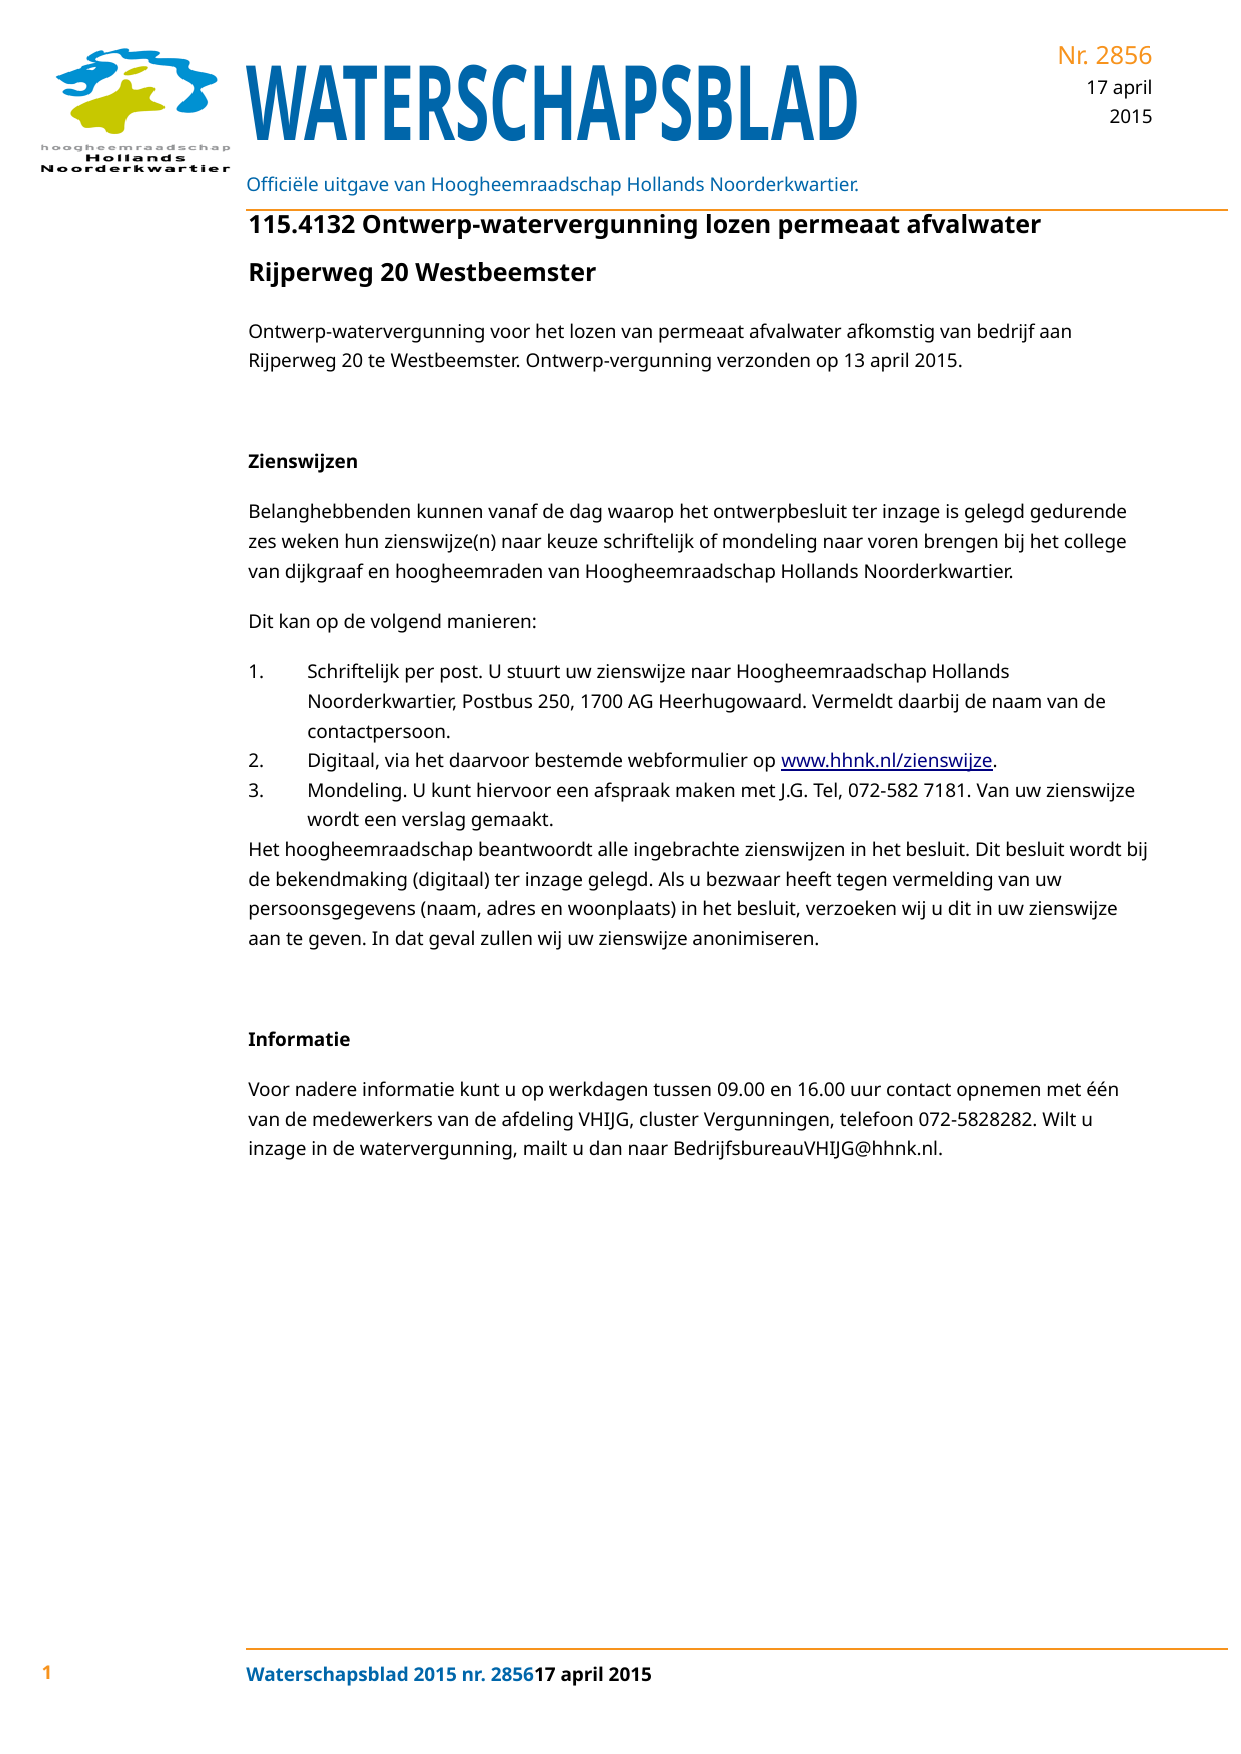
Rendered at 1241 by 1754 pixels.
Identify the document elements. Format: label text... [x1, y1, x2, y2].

text Dit kan op de volgend manieren: [248, 608, 1152, 634]
text Voor nadere informatie kunt u op werkdagen tussen 09.00 en 16.00 uur contact opnemen met één van de medewerkers van de afdeling VHIJG, cluster Vergunningen, telefoon 072-5828282. Wilt u inzage in de watervergunning, mailt u dan naar BedrijfsbureauVHIJG@hhnk.nl. [248, 1076, 1152, 1161]
text 115.4132 Ontwerp-watervergunning lozen permeaat afvalwater Rijperweg 20 Westbeemster [248, 211, 1152, 288]
text Het hoogheemraadschap beantwoordt alle ingebrachte zienswijzen in het besluit. Dit besluit wordt bij de bekendmaking (digitaal) ter inzage gelegd. Als u bezwaar heeft tegen vermelding van uw persoonsgegevens (naam, adres en woonplaats) in het besluit, verzoeken wij u dit in uw zienswijze aan te geven. In dat geval zullen wij uw zienswijze anonimiseren. [248, 836, 1152, 951]
picture [41, 47, 231, 172]
list Digitaal, via het daarvoor bestemde webformulier op www.hhnk.nl/zienswijze. [248, 747, 1152, 773]
text Zienswijzen [248, 448, 1152, 474]
text Informatie [248, 1026, 1152, 1052]
text Ontwerp-watervergunning voor het lozen van permeaat afvalwater afkomstig van bedrijf aan Rijperweg 20 te Westbeemster. Ontwerp-vergunning verzonden op 13 april 2015. [248, 318, 1152, 373]
list Mondeling. U kunt hiervoor een afspraak maken met J.G. Tel, 072-582 7181. Van uw zienswijze wordt een verslag gemaakt. [248, 777, 1152, 832]
list Schriftelijk per post. U stuurt uw zienswijze naar Hoogheemraadschap Hollands Noorderkwartier, Postbus 250, 1700 AG Heerhugowaard. Vermeldt daarbij de naam van de contactpersoon. [248, 659, 1152, 744]
text Belanghebbenden kunnen vanaf de dag waarop het ontwerpbesluit ter inzage is gelegd gedurende zes weken hun zienswijze(n) naar keuze schriftelijk of mondeling naar voren brengen bij het college van dijkgraaf en hoogheemraden van Hoogheemraadschap Hollands Noorderkwartier. [248, 499, 1152, 584]
